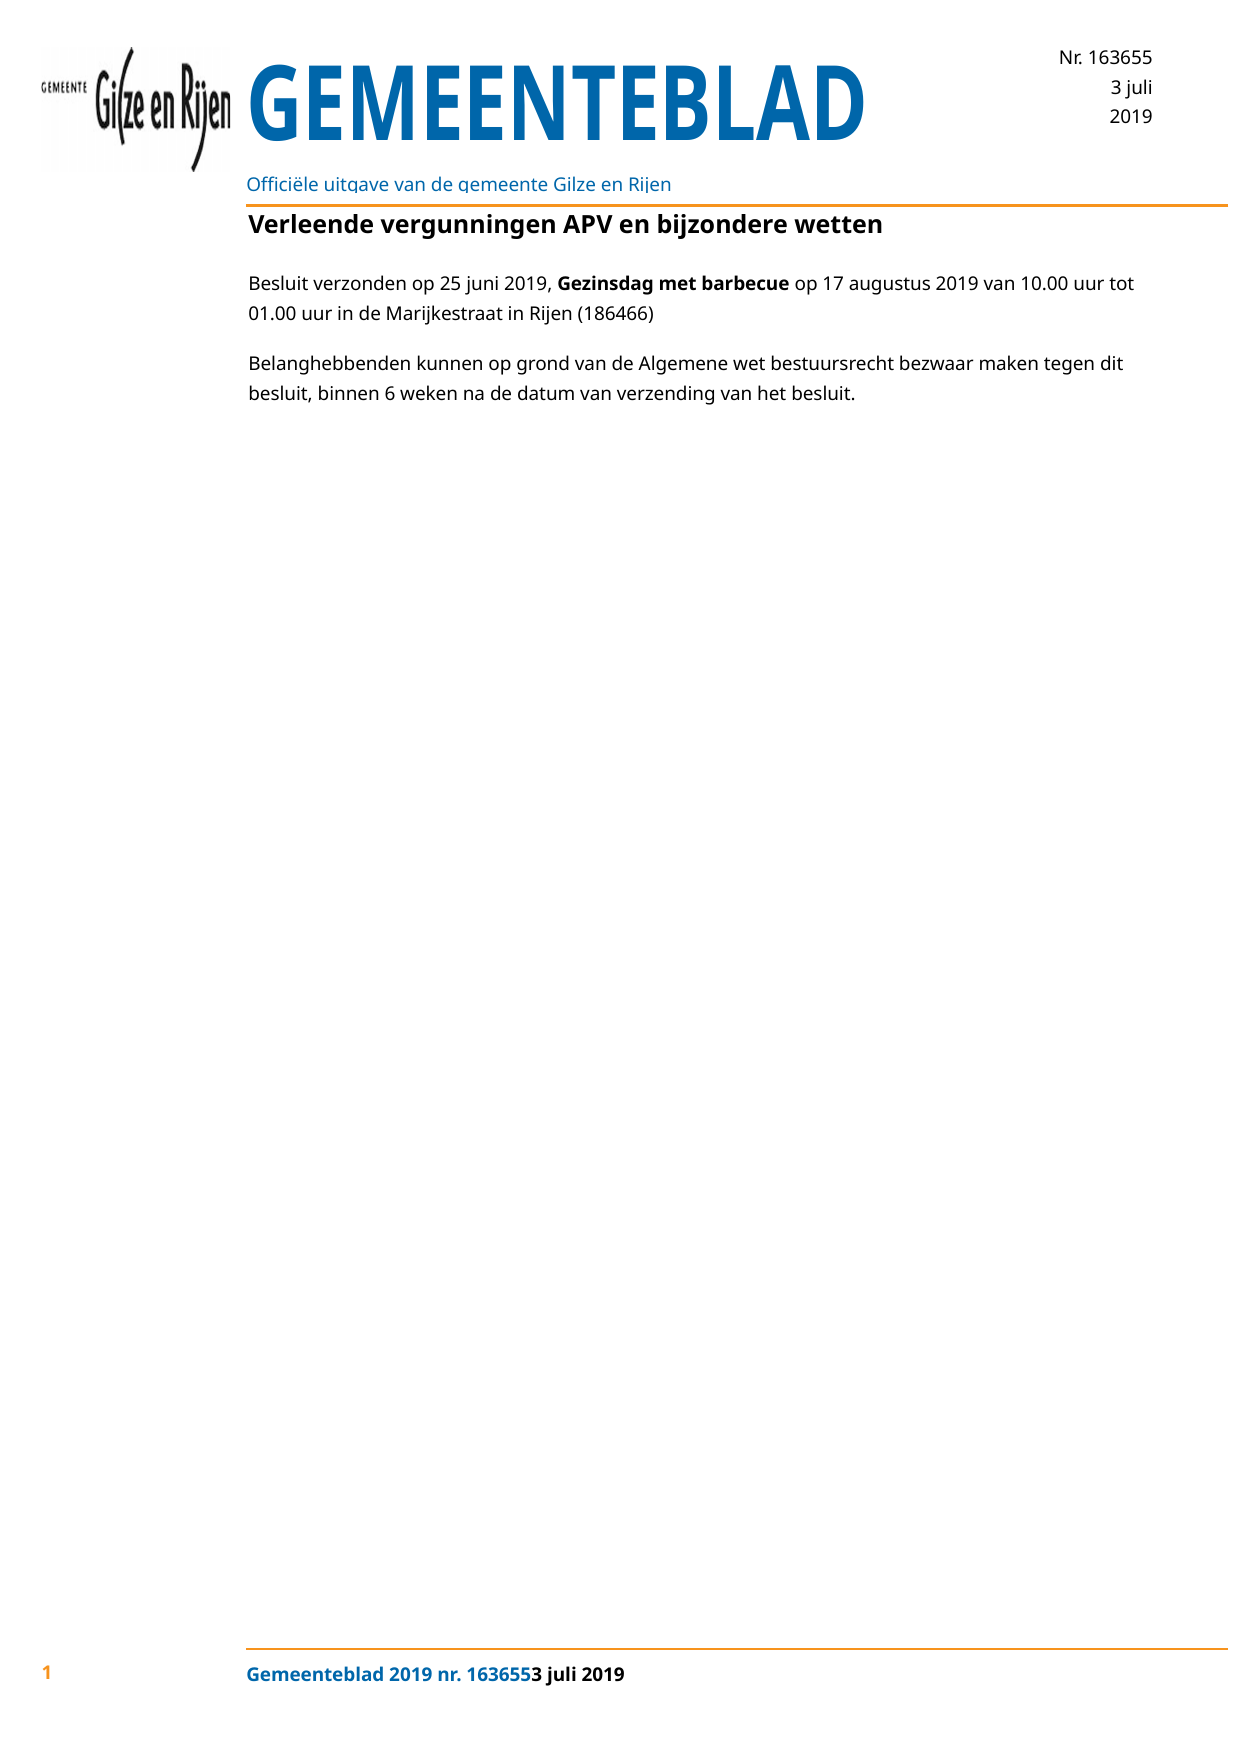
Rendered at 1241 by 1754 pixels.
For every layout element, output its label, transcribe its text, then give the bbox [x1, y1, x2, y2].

text Besluit verzonden op 25 juni 2019, Gezinsdag met barbecue op 17 augustus 2019 van 10.00 uur tot 01.00 uur in de Marijkestraat in Rijen (186466) [248, 270, 1152, 326]
text Belanghebbenden kunnen op grond van de Algemene wet bestuursrecht bezwaar maken tegen dit besluit, binnen 6 weken na de datum van verzending van het besluit. [248, 350, 1152, 406]
picture [41, 47, 231, 172]
text Verleende vergunningen APV en bijzondere wetten [248, 207, 1152, 241]
